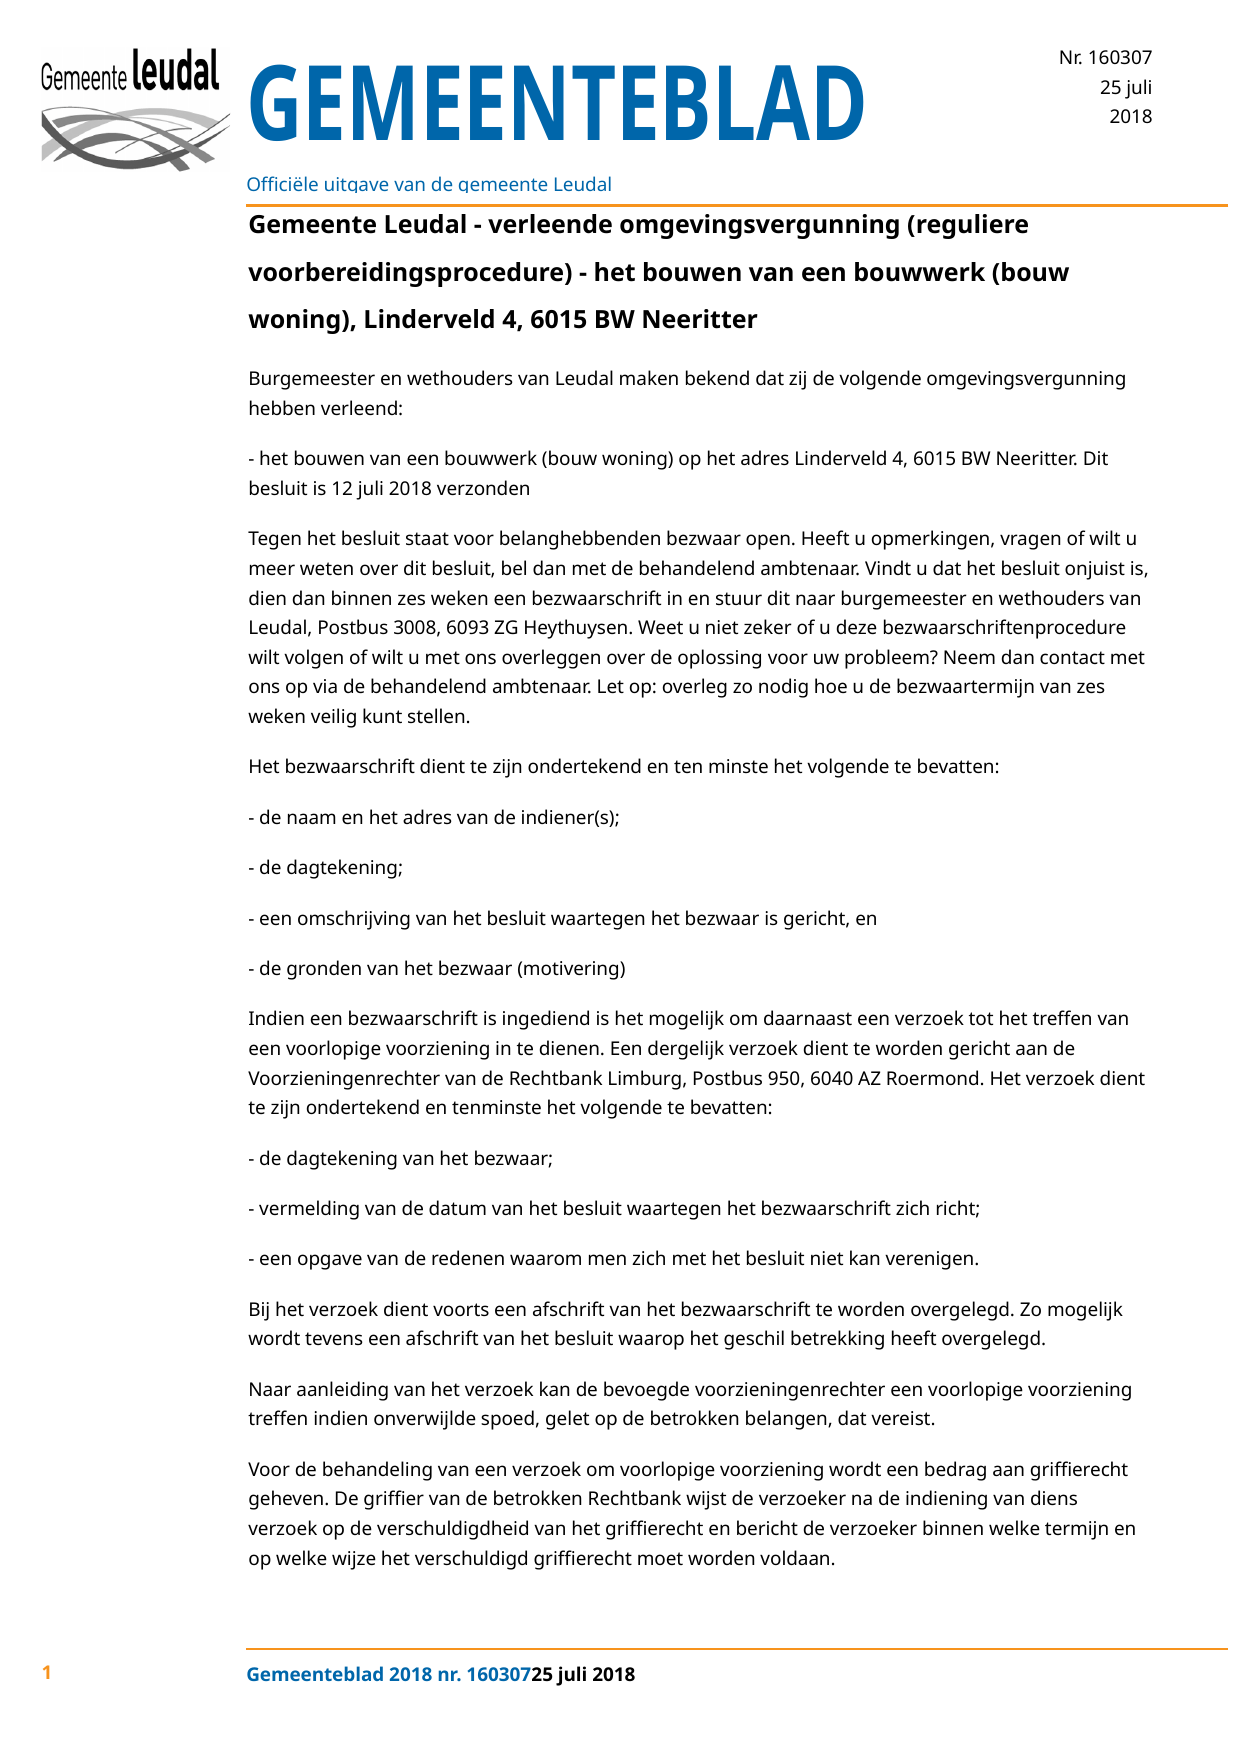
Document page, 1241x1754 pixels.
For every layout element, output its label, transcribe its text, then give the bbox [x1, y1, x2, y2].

text - de dagtekening van het bezwaar; [248, 1145, 1152, 1170]
text Het bezwaarschrift dient te zijn ondertekend en ten minste het volgende te bevatten: [248, 753, 1152, 779]
text Naar aanleiding van het verzoek kan de bevoegde voorzieningenrechter een voorlopige voorziening treffen indien onverwijlde spoed, gelet op de betrokken belangen, dat vereist. [248, 1376, 1152, 1431]
text - een opgave van de redenen waarom men zich met het besluit niet kan verenigen. [248, 1246, 1152, 1271]
text - de gronden van het bezwaar (motivering) [248, 955, 1152, 981]
text - vermelding van de datum van het besluit waartegen het bezwaarschrift zich richt; [248, 1195, 1152, 1221]
text Voor de behandeling van een verzoek om voorlopige voorziening wordt een bedrag aan griffierecht geheven. De griffier van de betrokken Rechtbank wijst de verzoeker na de indiening van diens verzoek op de verschuldigdheid van het griffierecht en bericht de verzoeker binnen welke termijn en op welke wijze het verschuldigd griffierecht moet worden voldaan. [248, 1456, 1152, 1570]
text Indien een bezwaarschrift is ingediend is het mogelijk om daarnaast een verzoek tot het treffen van een voorlopige voorziening in te dienen. Een dergelijk verzoek dient te worden gericht aan de Voorzieningenrechter van de Rechtbank Limburg, Postbus 950, 6040 AZ Roermond. Het verzoek dient te zijn ondertekend en tenminste het volgende te bevatten: [248, 1006, 1152, 1120]
text Bij het verzoek dient voorts een afschrift van het bezwaarschrift te worden overgelegd. Zo mogelijk wordt tevens een afschrift van het besluit waarop het geschil betrekking heeft overgelegd. [248, 1296, 1152, 1351]
text - de dagtekening; [248, 854, 1152, 880]
text Tegen het besluit staat voor belanghebbenden bezwaar open. Heeft u opmerkingen, vragen of wilt u meer weten over dit besluit, bel dan met de behandelend ambtenaar. Vindt u dat het besluit onjuist is, dien dan binnen zes weken een bezwaarschrift in en stuur dit naar burgemeester en wethouders van Leudal, Postbus 3008, 6093 ZG Heythuysen. Weet u niet zeker of u deze bezwaarschriftenprocedure wilt volgen of wilt u met ons overleggen over de oplossing voor uw probleem? Neem dan contact met ons op via de behandelend ambtenaar. Let op: overleg zo nodig hoe u de bezwaartermijn van zes weken veilig kunt stellen. [248, 526, 1152, 729]
text Burgemeester en wethouders van Leudal maken bekend dat zij de volgende omgevingsvergunning hebben verleend: [248, 366, 1152, 421]
picture [41, 47, 231, 172]
text Gemeente Leudal - verleende omgevingsvergunning (reguliere voorbereidingsprocedure) - het bouwen van een bouwwerk (bouw woning), Linderveld 4, 6015 BW Neeritter [248, 207, 1152, 336]
text - het bouwen van een bouwwerk (bouw woning) op het adres Linderveld 4, 6015 BW Neeritter. Dit besluit is 12 juli 2018 verzonden [248, 446, 1152, 501]
text - een omschrijving van het besluit waartegen het bezwaar is gericht, en [248, 905, 1152, 930]
text - de naam en het adres van de indiener(s); [248, 804, 1152, 829]
